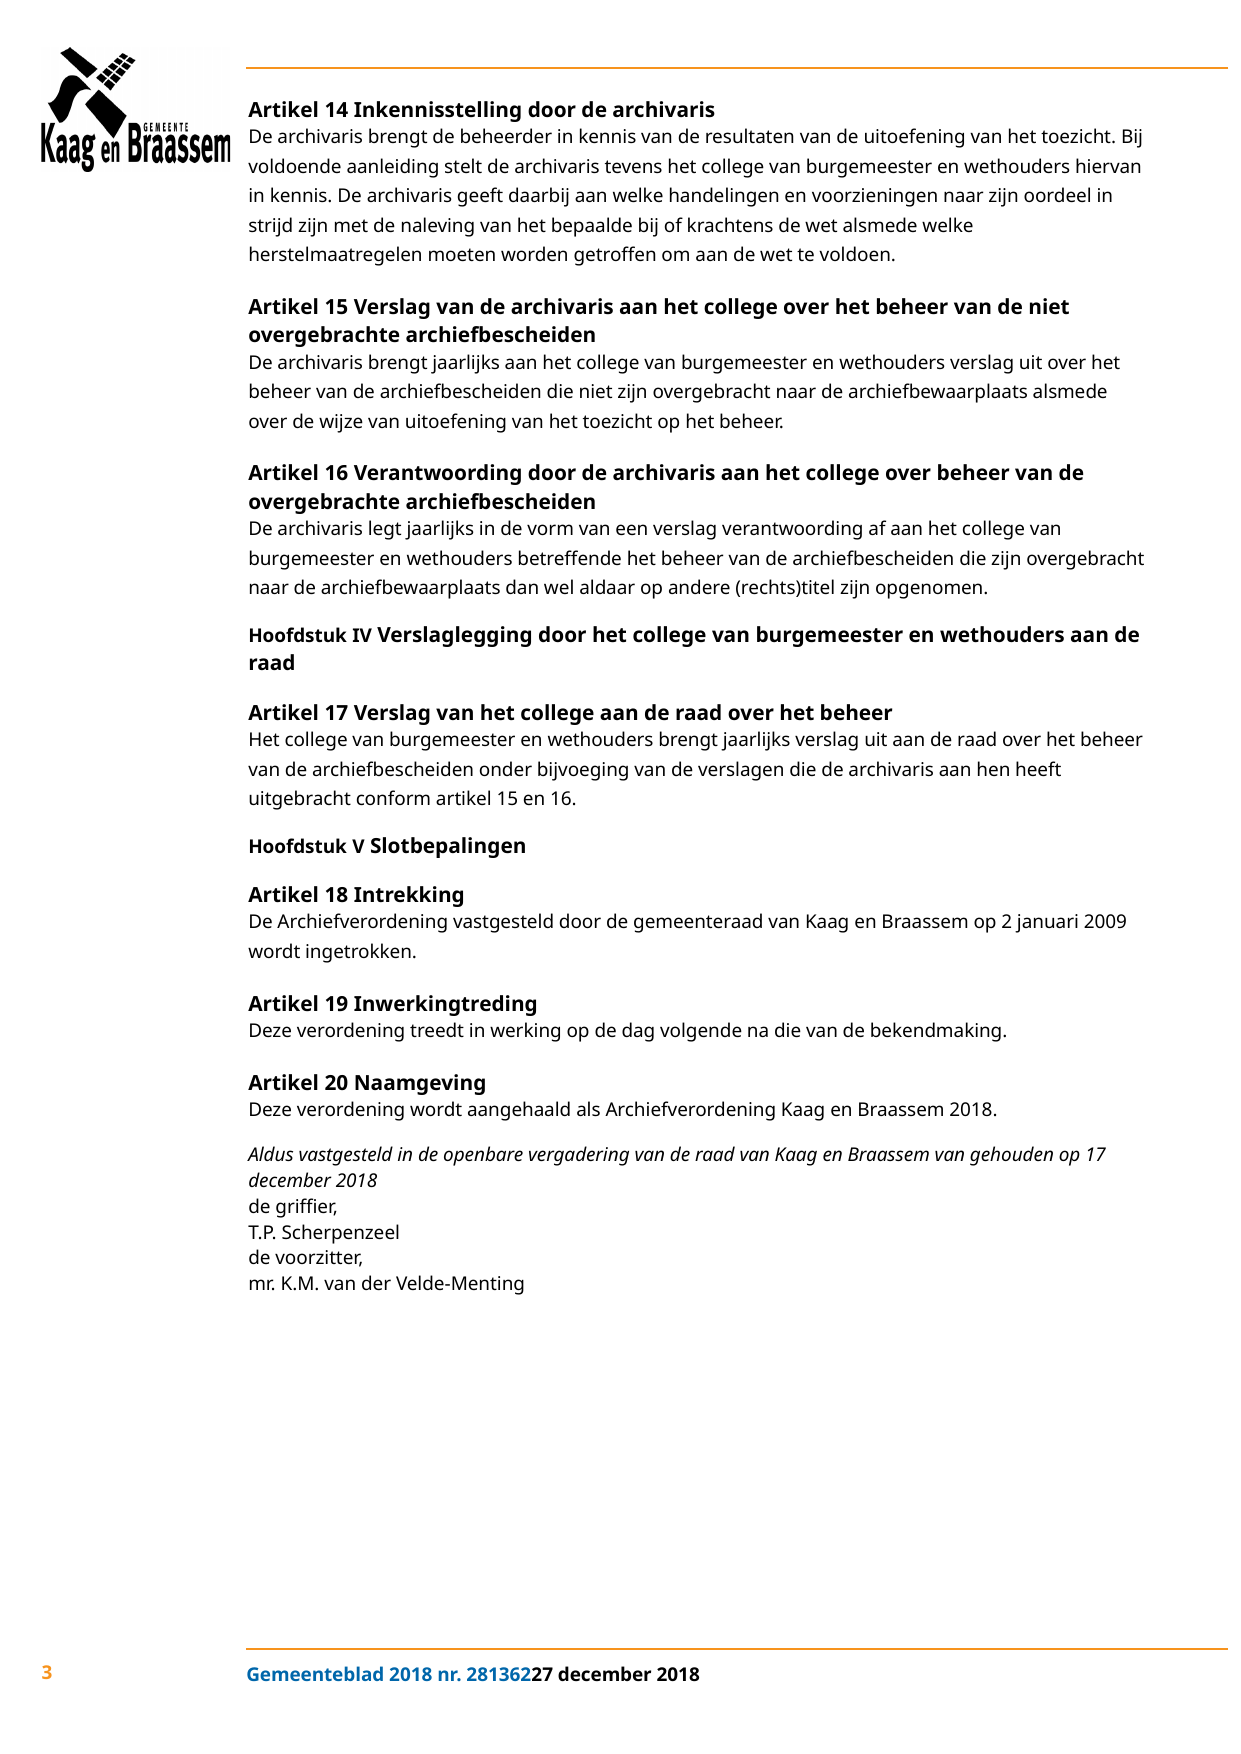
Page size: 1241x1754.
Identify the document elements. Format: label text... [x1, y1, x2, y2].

text Artikel 17 Verslag van het college aan de raad over het beheer [248, 698, 1152, 726]
text de griffier, [248, 1193, 1152, 1219]
text Artikel 14 Inkennisstelling door de archivaris [248, 95, 1152, 123]
text Artikel 15 Verslag van de archivaris aan het college over het beheer van de niet overgebrachte archiefbescheiden [248, 292, 1152, 349]
text mr. K.M. van der Velde-Menting [248, 1270, 1152, 1296]
text De archivaris legt jaarlijks in de vorm van een verslag verantwoording af aan het college van burgemeester en wethouders betreffende het beheer van de archiefbescheiden die zijn overgebracht naar de archiefbewaarplaats dan wel aldaar op andere (rechts)titel zijn opgenomen. [248, 515, 1152, 600]
text De archivaris brengt de beheerder in kennis van de resultaten van de uitoefening van het toezicht. Bij voldoende aanleiding stelt de archivaris tevens het college van burgemeester en wethouders hiervan in kennis. De archivaris geeft daarbij aan welke handelingen en voorzieningen naar zijn oordeel in strijd zijn met de naleving van het bepaalde bij of krachtens de wet alsmede welke herstelmaatregelen moeten worden getroffen om aan de wet te voldoen. [248, 123, 1152, 267]
text Het college van burgemeester en wethouders brengt jaarlijks verslag uit aan de raad over het beheer van de archiefbescheiden onder bijvoeging van de verslagen die de archivaris aan hen heeft uitgebracht conform artikel 15 en 16. [248, 726, 1152, 811]
text Aldus vastgesteld in de openbare vergadering van de raad van Kaag en Braassem van gehouden op 17 december 2018 [248, 1142, 1152, 1193]
text Artikel 18 Intrekking [248, 880, 1152, 909]
text de voorzitter, [248, 1244, 1152, 1270]
text Deze verordening treedt in werking op de dag volgende na die van de bekendmaking. [248, 1017, 1152, 1043]
text Artikel 20 Naamgeving [248, 1068, 1152, 1096]
text Hoofdstuk V Slotbepalingen [248, 831, 1152, 859]
text De archivaris brengt jaarlijks aan het college van burgemeester en wethouders verslag uit over het beheer van de archiefbescheiden die niet zijn overgebracht naar de archiefbewaarplaats alsmede over de wijze van uitoefening van het toezicht op het beheer. [248, 349, 1152, 434]
text Artikel 16 Verantwoording door de archivaris aan het college over beheer van de overgebrachte archiefbescheiden [248, 458, 1152, 515]
text Hoofdstuk IV Verslaglegging door het college van burgemeester en wethouders aan de raad [248, 620, 1152, 677]
text Artikel 19 Inwerkingtreding [248, 989, 1152, 1017]
text T.P. Scherpenzeel [248, 1219, 1152, 1244]
picture [41, 47, 231, 172]
text De Archiefverordening vastgesteld door de gemeenteraad van Kaag en Braassem op 2 januari 2009 wordt ingetrokken. [248, 909, 1152, 964]
text Deze verordening wordt aangehaald als Archiefverordening Kaag en Braassem 2018. [248, 1096, 1152, 1122]
